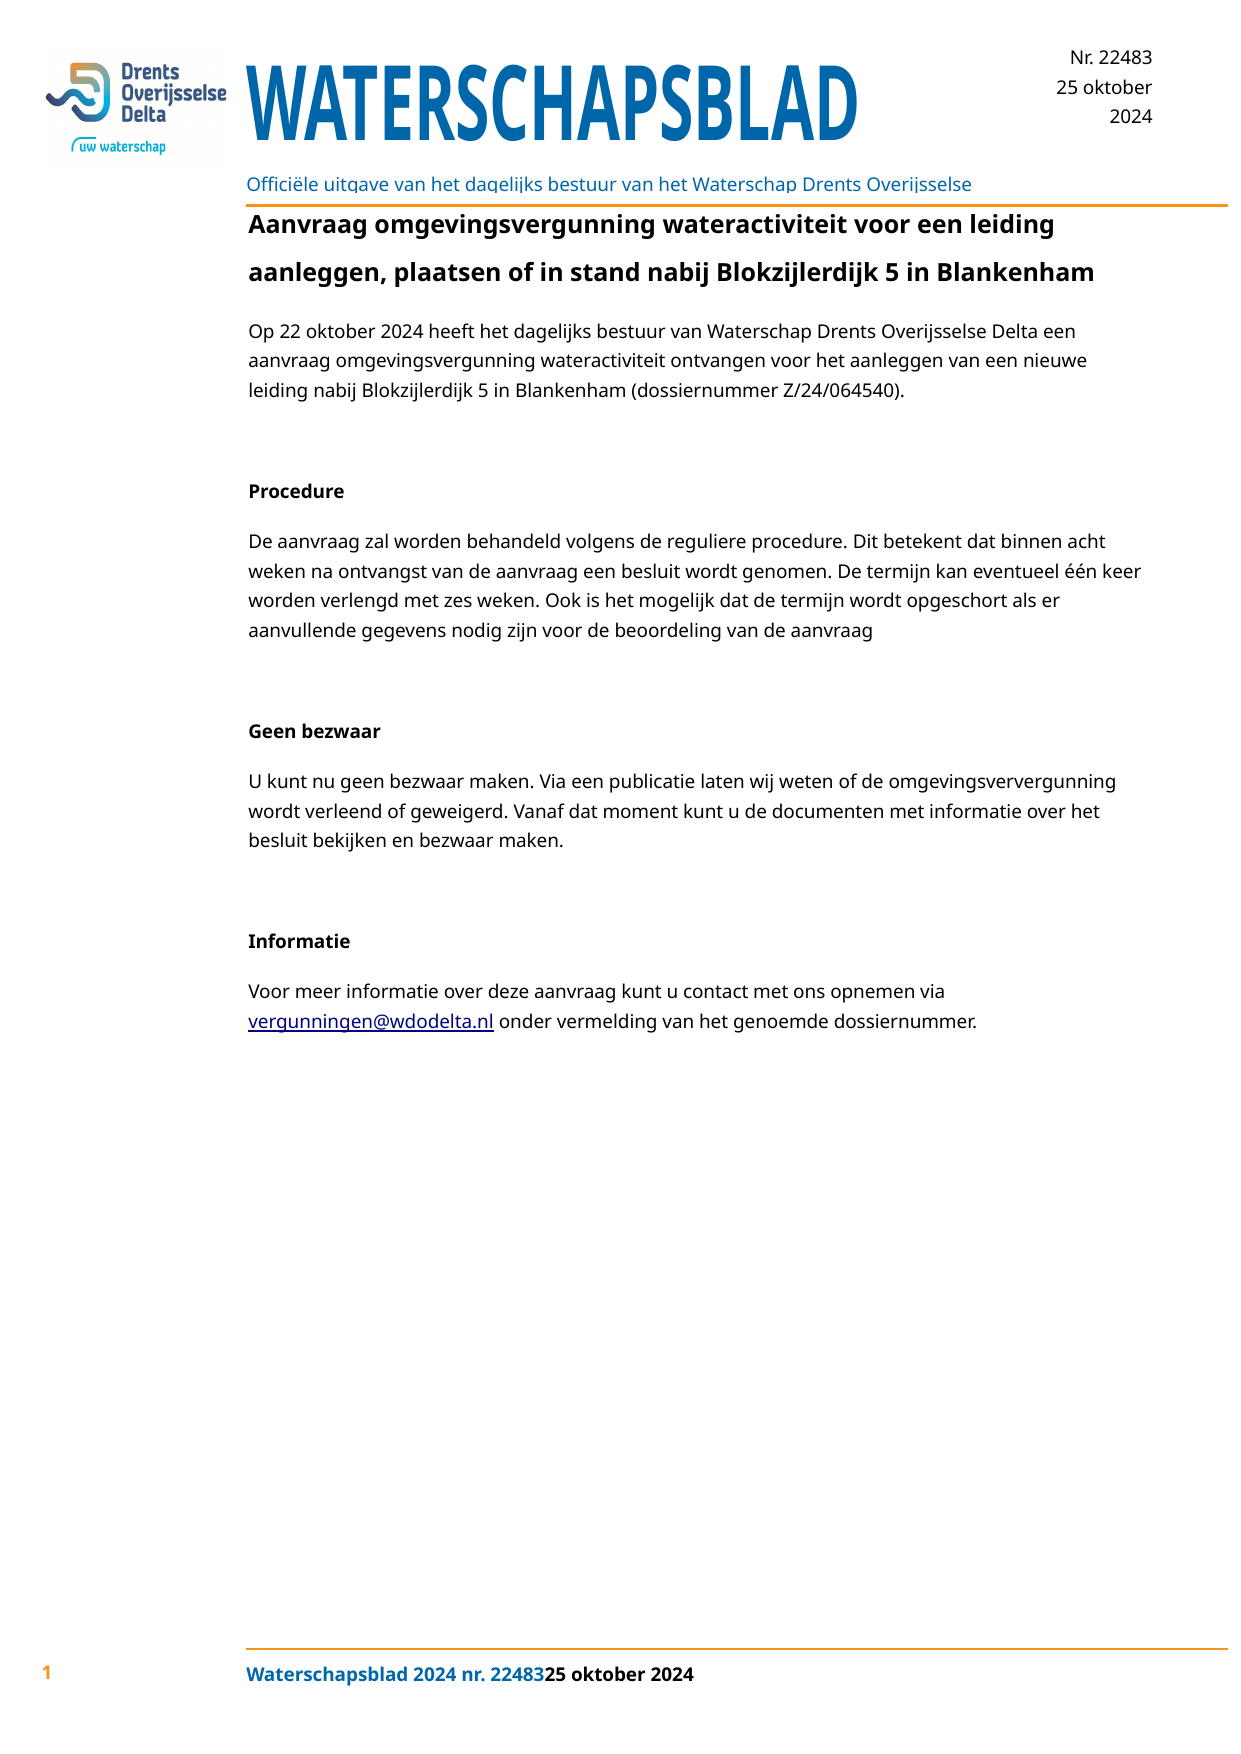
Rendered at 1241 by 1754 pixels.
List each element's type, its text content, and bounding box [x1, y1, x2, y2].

picture [41, 47, 231, 172]
text Geen bezwaar [248, 718, 1152, 744]
text Op 22 oktober 2024 heeft het dagelijks bestuur van Waterschap Drents Overijsselse Delta een aanvraag omgevingsvergunning wateractiviteit ontvangen voor het aanleggen van een nieuwe leiding nabij Blokzijlerdijk 5 in Blankenham (dossiernummer Z/24/064540). [248, 318, 1152, 403]
text U kunt nu geen bezwaar maken. Via een publicatie laten wij weten of de omgevingsververgunning wordt verleend of geweigerd. Vanaf dat moment kunt u de documenten met informatie over het besluit bekijken en bezwaar maken. [248, 768, 1152, 853]
text Aanvraag omgevingsvergunning wateractiviteit voor een leiding aanleggen, plaatsen of in stand nabij Blokzijlerdijk 5 in Blankenham [248, 207, 1152, 288]
text De aanvraag zal worden behandeld volgens de reguliere procedure. Dit betekent dat binnen acht weken na ontvangst van de aanvraag een besluit wordt genomen. De termijn kan eventueel één keer worden verlengd met zes weken. Ook is het mogelijk dat de termijn wordt opgeschort als er aanvullende gegevens nodig zijn voor de beoordeling van de aanvraag [248, 528, 1152, 643]
text Voor meer informatie over deze aanvraag kunt u contact met ons opnemen via vergunningen@wdodelta.nl onder vermelding van het genoemde dossiernummer. [248, 979, 1152, 1034]
text Procedure [248, 478, 1152, 504]
text Informatie [248, 928, 1152, 954]
